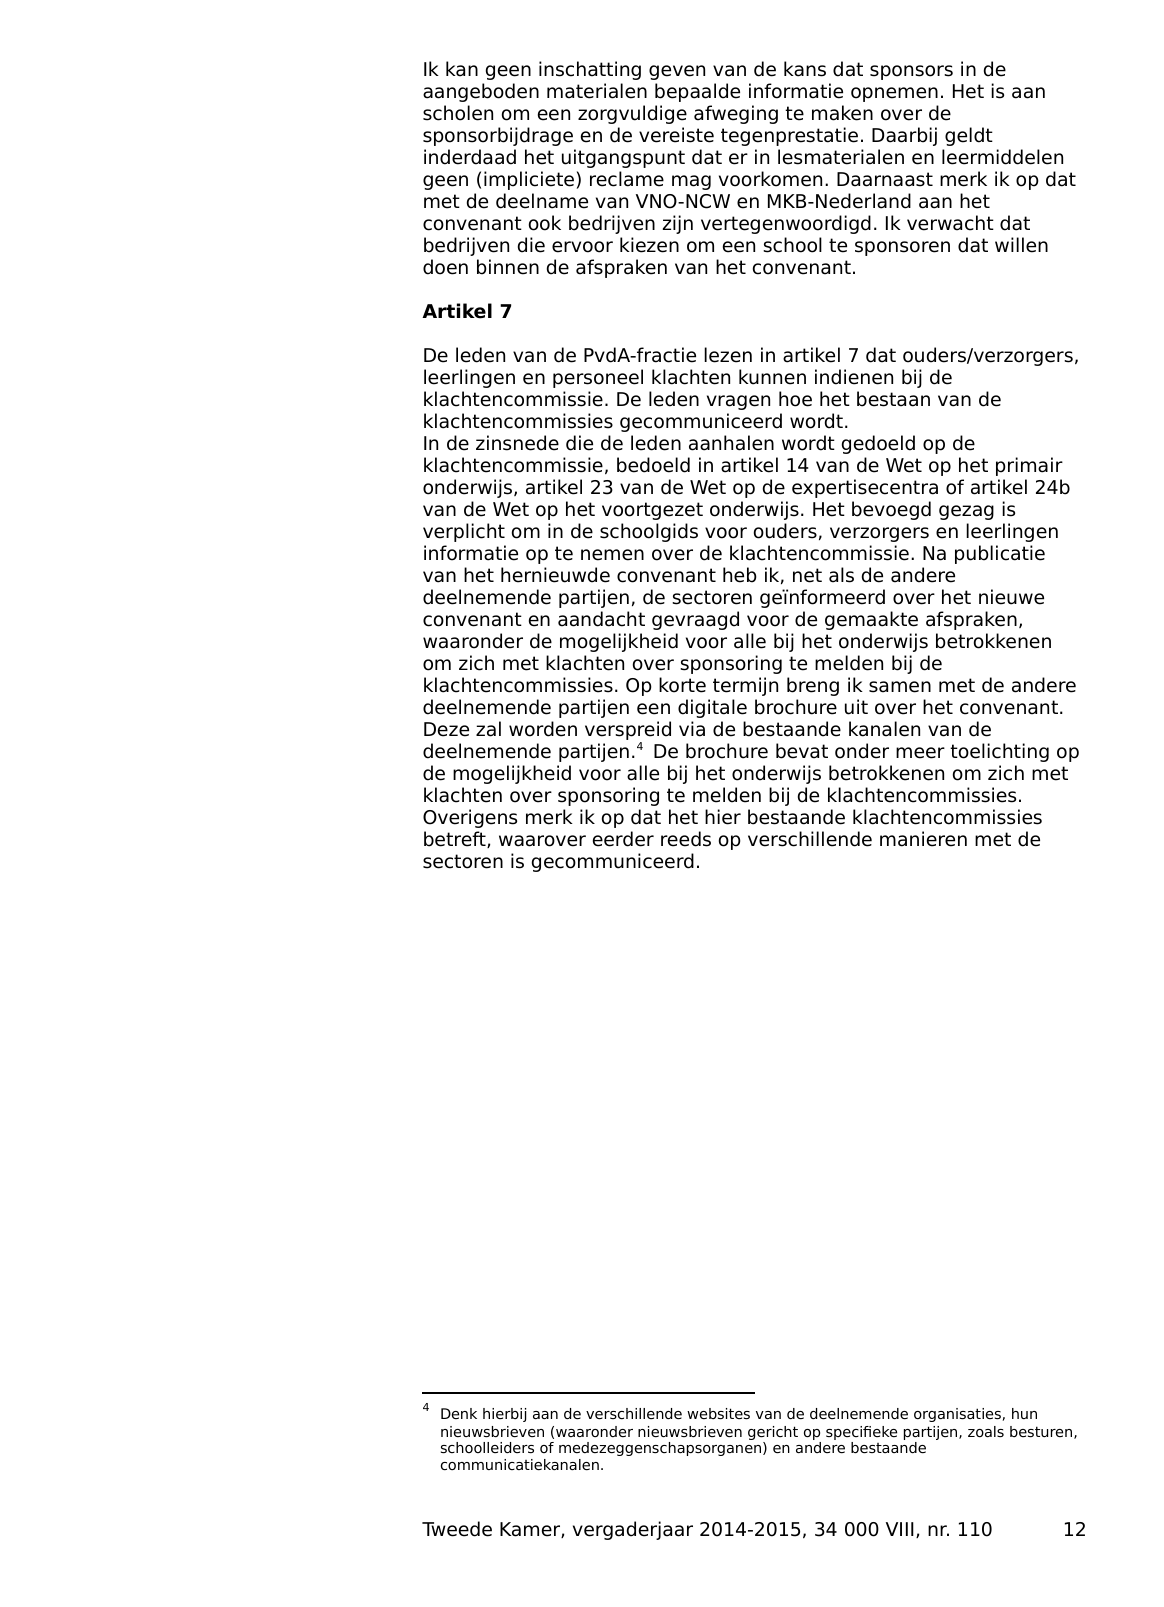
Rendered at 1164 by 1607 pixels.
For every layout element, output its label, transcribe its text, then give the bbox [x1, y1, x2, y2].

text In de zinsnede die de leden aanhalen wordt gedoeld op de klachtencommissie, bedoeld in artikel 14 van de Wet op het primair onderwijs, artikel 23 van de Wet op de expertisecentra of artikel 24b van de Wet op het voortgezet onderwijs. Het bevoegd gezag is verplicht om in de schoolgids voor ouders, verzorgers en leerlingen informatie op te nemen over de klachtencommissie. Na publicatie van het hernieuwde convenant heb ik, net als de andere deelnemende partijen, de sectoren geïnformeerd over het nieuwe convenant en aandacht gevraagd voor de gemaakte afspraken, waaronder de mogelijkheid voor alle bij het onderwijs betrokkenen om zich met klachten over sponsoring te melden bij de klachtencommissies. Op korte termijn breng ik samen met de andere deelnemende partijen een digitale brochure uit over het convenant. Deze zal worden verspreid via de bestaande kanalen van de deelnemende partijen. De brochure bevat onder meer toelichting op de mogelijkheid voor alle bij het onderwijs betrokkenen om zich met klachten over sponsoring te melden bij de klachtencommissies. Overigens merk ik op dat het hier bestaande klachtencommissies betreft, waarover eerder reeds op verschillende manieren met de sectoren is gecommuniceerd. [422, 433, 1087, 873]
text Ik kan geen inschatting geven van de kans dat sponsors in de aangeboden materialen bepaalde informatie opnemen. Het is aan scholen om een zorgvuldige afweging te maken over de sponsorbijdrage en de vereiste tegenprestatie. Daarbij geldt inderdaad het uitgangspunt dat er in lesmaterialen en leermiddelen geen (impliciete) reclame mag voorkomen. Daarnaast merk ik op dat met de deelname van VNO-NCW en MKB-Nederland aan het convenant ook bedrijven zijn vertegenwoordigd. Ik verwacht dat bedrijven die ervoor kiezen om een school te sponsoren dat willen doen binnen de afspraken van het convenant. [422, 59, 1087, 279]
subtitle Artikel 7 [422, 301, 1087, 323]
text Denk hierbij aan de verschillende websites van de deelnemende organisaties, hun nieuwsbrieven (waaronder nieuwsbrieven gericht op specifieke partijen, zoals besturen, schoolleiders of medezeggenschapsorganen) en andere bestaande communicatiekanalen. [422, 1402, 1087, 1474]
text De leden van de PvdA-fractie lezen in artikel 7 dat ouders/verzorgers, leerlingen en personeel klachten kunnen indienen bij de klachtencommissie. De leden vragen hoe het bestaan van de klachtencommissies gecommuniceerd wordt. [422, 345, 1087, 433]
